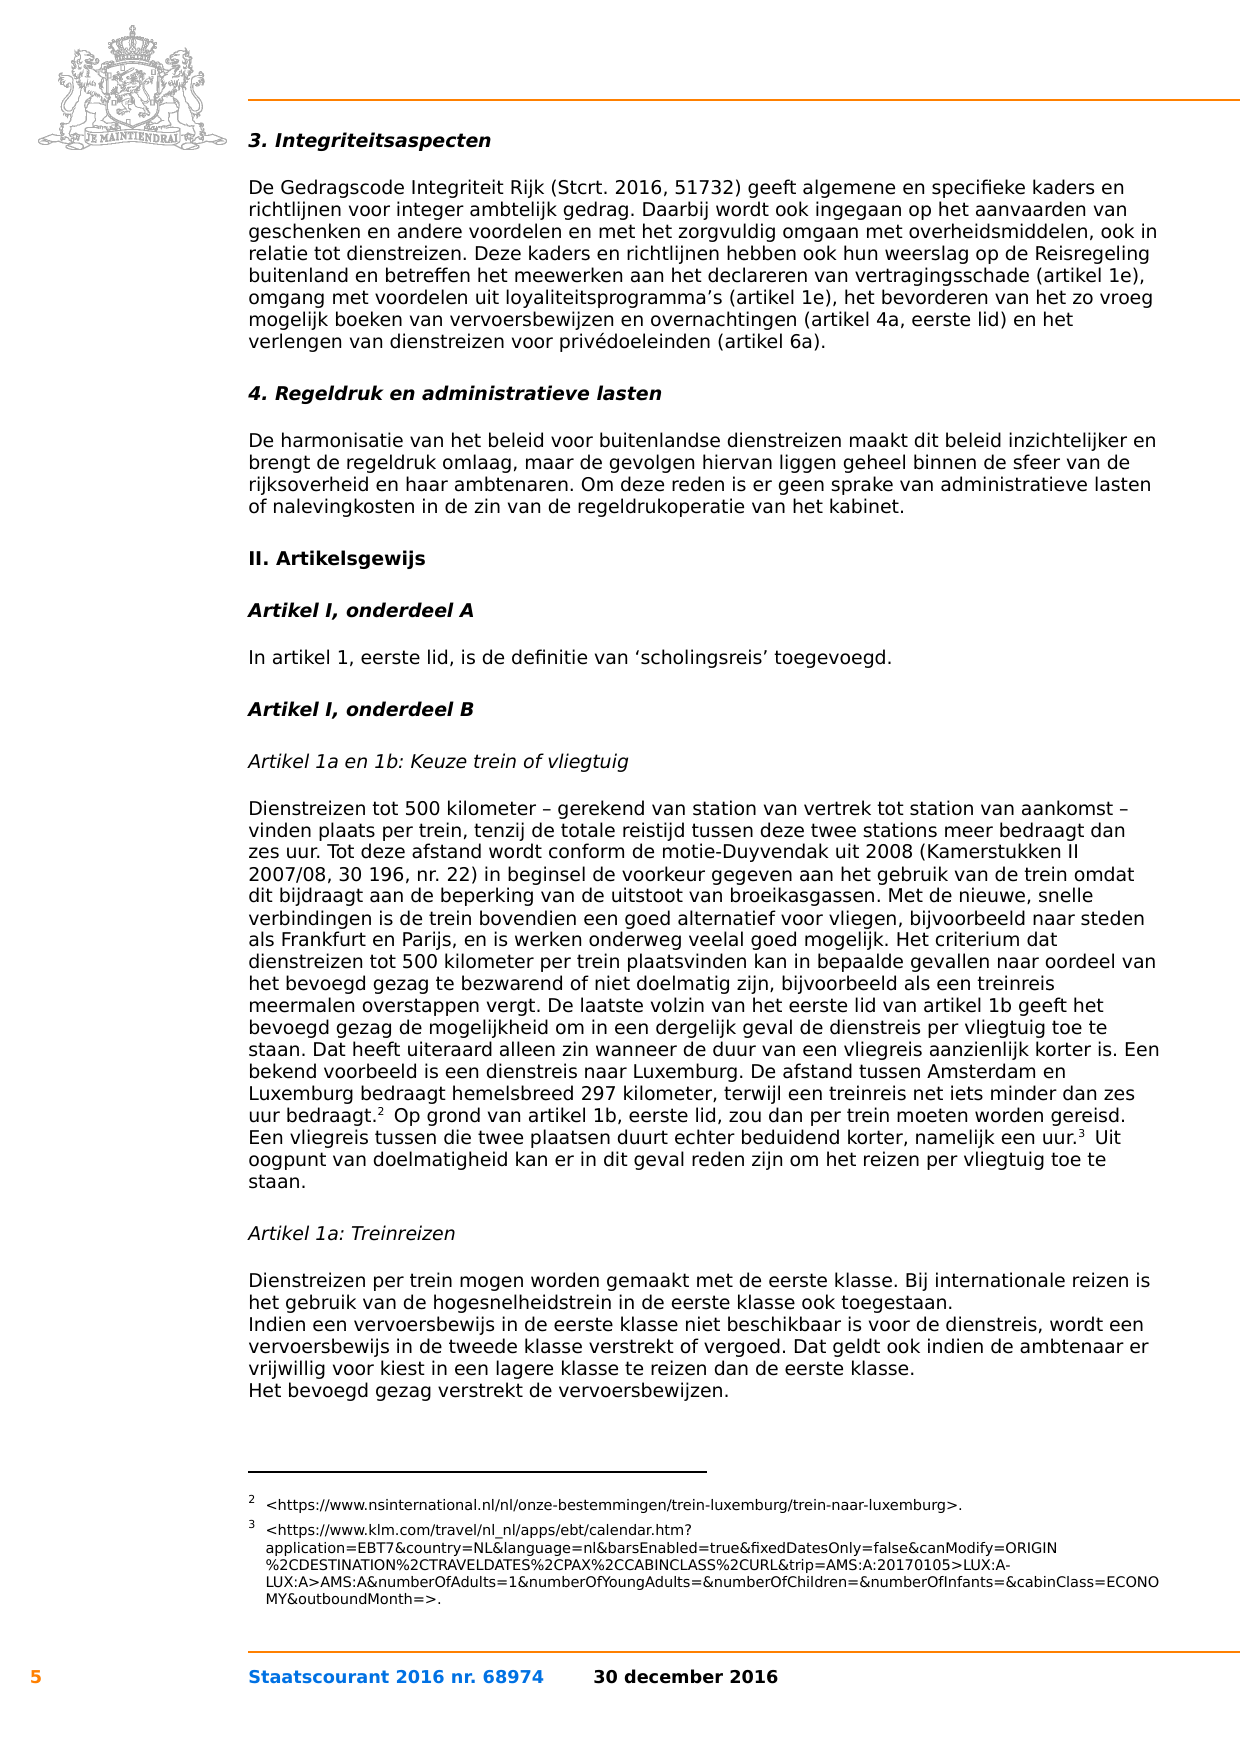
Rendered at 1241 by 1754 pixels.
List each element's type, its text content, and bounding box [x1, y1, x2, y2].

text De Gedragscode Integriteit Rijk (Stcrt. 2016, 51732) geeft algemene en specifieke kaders en richtlijnen voor integer ambtelijk gedrag. Daarbij wordt ook ingegaan op het aanvaarden van geschenken en andere voordelen en met het zorgvuldig omgaan met overheidsmiddelen, ook in relatie tot dienstreizen. Deze kaders en richtlijnen hebben ook hun weerslag op de Reisregeling buitenland en betreffen het meewerken aan het declareren van vertragingsschade (artikel 1e), omgang met voordelen uit loyaliteitsprogramma’s (artikel 1e), het bevorderen van het zo vroeg mogelijk boeken van vervoersbewijzen en overnachtingen (artikel 4a, eerste lid) en het verlengen van dienstreizen voor privédoeleinden (artikel 6a). [248, 177, 1163, 353]
text In artikel 1, eerste lid, is de definitie van ‘scholingsreis’ toegevoegd. [248, 647, 1163, 668]
subtitle II. Artikelsgewijs [248, 548, 1163, 569]
text Dienstreizen tot 500 kilometer – gerekend van station van vertrek tot station van aankomst – vinden plaats per trein, tenzij de totale reistijd tussen deze twee stations meer bedraagt dan zes uur. Tot deze afstand wordt conform de motie-Duyvendak uit 2008 (Kamerstukken II 2007/08, 30 196, nr. 22) in beginsel de voorkeur gegeven aan het gebruik van de trein omdat dit bijdraagt aan de beperking van de uitstoot van broeikasgassen. Met de nieuwe, snelle verbindingen is de trein bovendien een goed alternatief voor vliegen, bijvoorbeeld naar steden als Frankfurt en Parijs, en is werken onderweg veelal goed mogelijk. Het criterium dat dienstreizen tot 500 kilometer per trein plaatsvinden kan in bepaalde gevallen naar oordeel van het bevoegd gezag te bezwarend of niet doelmatig zijn, bijvoorbeeld als een treinreis meermalen overstappen vergt. De laatste volzin van het eerste lid van artikel 1b geeft het bevoegd gezag de mogelijkheid om in een dergelijk geval de dienstreis per vliegtuig toe te staan. Dat heeft uiteraard alleen zin wanneer de duur van een vliegreis aanzienlijk korter is. Een bekend voorbeeld is een dienstreis naar Luxemburg. De afstand tussen Amsterdam en Luxemburg bedraagt hemelsbreed 297 kilometer, terwijl een treinreis net iets minder dan zes uur bedraagt. Op grond van artikel 1b, eerste lid, zou dan per trein moeten worden gereisd. Een vliegreis tussen die twee plaatsen duurt echter beduidend korter, namelijk een uur. Uit oogpunt van doelmatigheid kan er in dit geval reden zijn om het reizen per vliegtuig toe te staan. [248, 797, 1163, 1193]
text <https://www.klm.com/travel/nl_nl/apps/ebt/calendar.htm?application=EBT7&country=NL&language=nl&barsEnabled=true&fixedDatesOnly=false&canModify=ORIGIN%2CDESTINATION%2CTRAVELDATES%2CPAX%2CCABINCLASS%2CURL&trip=AMS:A:20170105>LUX:A-LUX:A>AMS:A&numberOfAdults=1&numberOfYoungAdults=&numberOfChildren=&numberOfInfants=&cabinClass=ECONOMY&outboundMonth=>. [248, 1518, 1163, 1608]
text Dienstreizen per trein mogen worden gemaakt met de eerste klasse. Bij internationale reizen is het gebruik van de hogesnelheidstrein in de eerste klasse ook toegestaan. [248, 1270, 1163, 1314]
text Indien een vervoersbewijs in de eerste klasse niet beschikbaar is voor de dienstreis, wordt een vervoersbewijs in de tweede klasse verstrekt of vergoed. Dat geldt ook indien de ambtenaar er vrijwillig voor kiest in een lagere klasse te reizen dan de eerste klasse. [248, 1314, 1163, 1380]
text De harmonisatie van het beleid voor buitenlandse dienstreizen maakt dit beleid inzichtelijker en brengt de regeldruk omlaag, maar de gevolgen hiervan liggen geheel binnen de sfeer van de rijksoverheid en haar ambtenaren. Om deze reden is er geen sprake van administratieve lasten of nalevingkosten in de zin van de regeldrukoperatie van het kabinet. [248, 430, 1163, 518]
subtitle Artikel 1a: Treinreizen [248, 1223, 1163, 1245]
text Het bevoegd gezag verstrekt de vervoersbewijzen. [248, 1380, 1163, 1402]
subtitle Artikel 1a en 1b: Keuze trein of vliegtuig [248, 751, 1163, 772]
subtitle 3. Integriteitsaspecten [248, 130, 1163, 152]
picture [38, 25, 227, 150]
subtitle 4. Regeldruk en administratieve lasten [248, 383, 1163, 405]
subtitle Artikel I, onderdeel A [248, 599, 1163, 622]
text <https://www.nsinternational.nl/nl/onze-bestemmingen/trein-luxemburg/trein-naar-luxemburg>. [248, 1493, 1163, 1515]
subtitle Artikel I, onderdeel B [248, 698, 1163, 721]
